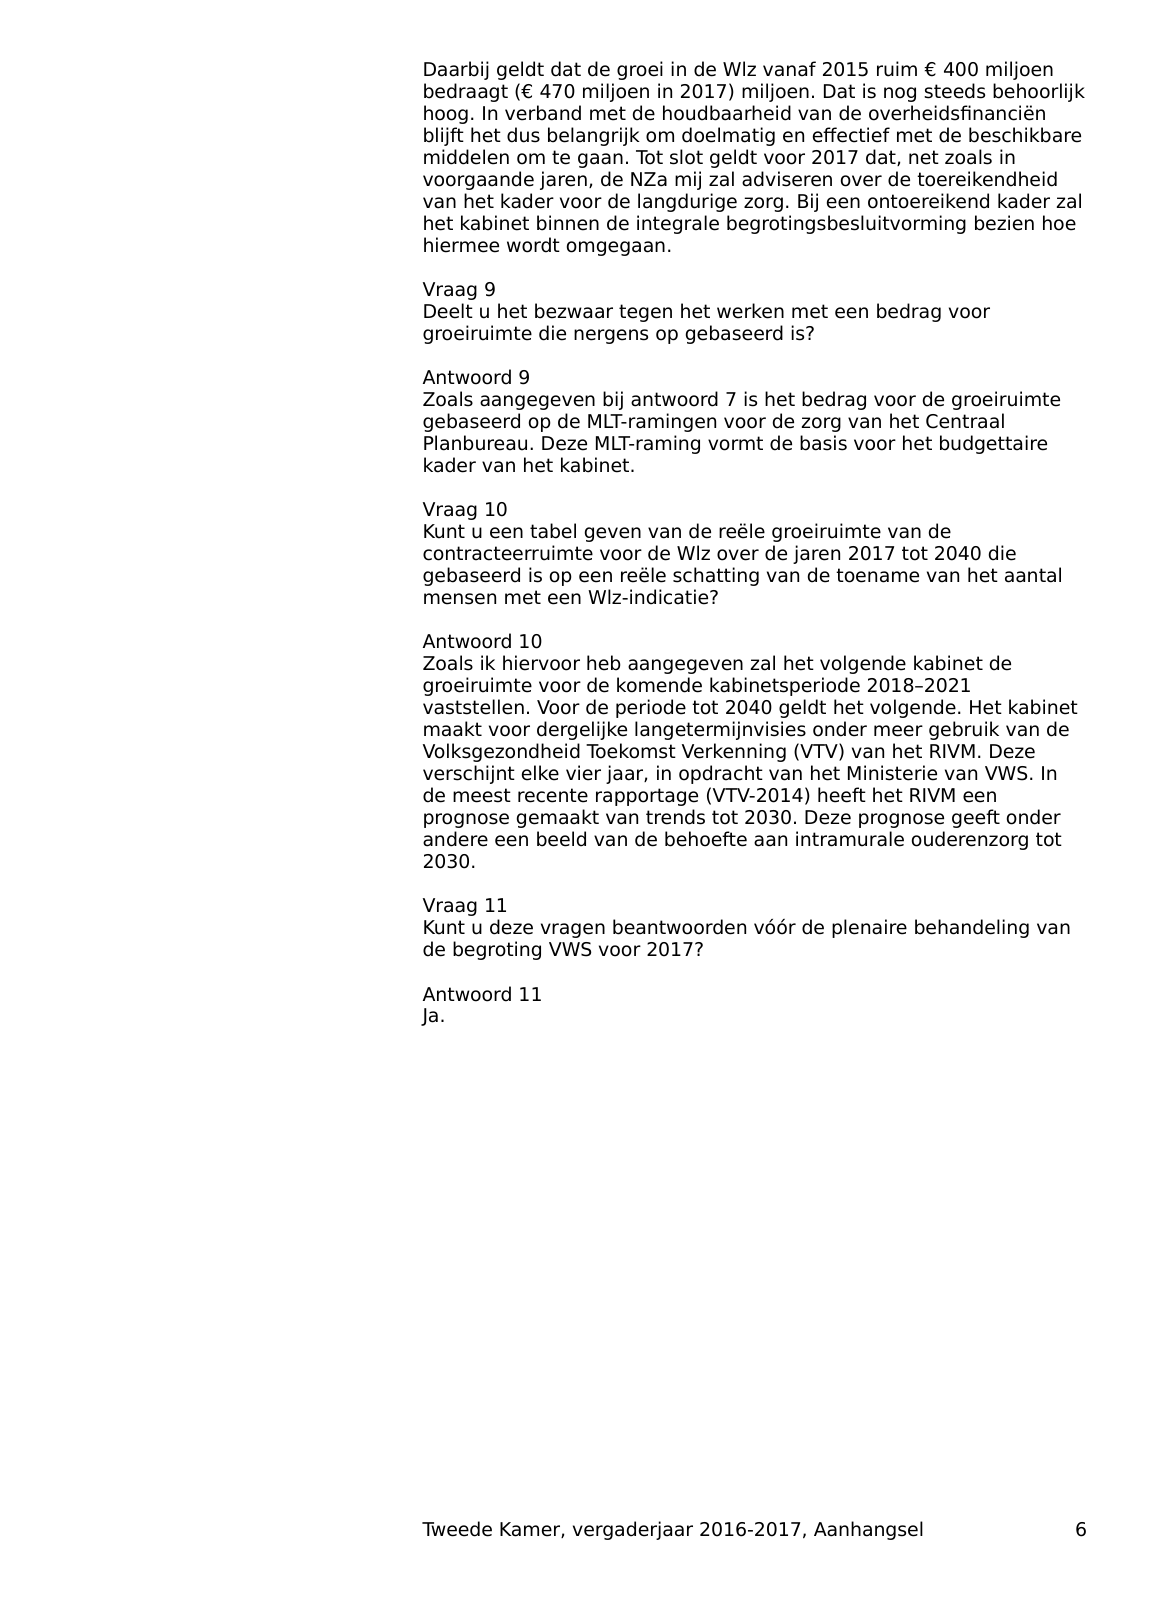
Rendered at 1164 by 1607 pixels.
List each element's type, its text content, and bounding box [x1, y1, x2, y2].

text Kunt u een tabel geven van de reële groeiruimte van de contracteerruimte voor de Wlz over de jaren 2017 tot 2040 die gebaseerd is op een reële schatting van de toename van het aantal mensen met een Wlz-indicatie? [422, 521, 1087, 609]
text Kunt u deze vragen beantwoorden vóór de plenaire behandeling van de begroting VWS voor 2017? [422, 917, 1087, 961]
text Vraag 9 [422, 279, 1087, 301]
text Antwoord 10 [422, 631, 1087, 653]
text Vraag 11 [422, 895, 1087, 917]
text Antwoord 11 [422, 983, 1087, 1005]
text Vraag 10 [422, 499, 1087, 521]
text Deelt u het bezwaar tegen het werken met een bedrag voor groeiruimte die nergens op gebaseerd is? [422, 301, 1087, 345]
text Daarbij geldt dat de groei in de Wlz vanaf 2015 ruim € 400 miljoen bedraagt (€ 470 miljoen in 2017) miljoen. Dat is nog steeds behoorlijk hoog. In verband met de houdbaarheid van de overheidsfinanciën blijft het dus belangrijk om doelmatig en effectief met de beschikbare middelen om te gaan. Tot slot geldt voor 2017 dat, net zoals in voorgaande jaren, de NZa mij zal adviseren over de toereikendheid van het kader voor de langdurige zorg. Bij een ontoereikend kader zal het kabinet binnen de integrale begrotingsbesluitvorming bezien hoe hiermee wordt omgegaan. [422, 59, 1087, 257]
text Zoals ik hiervoor heb aangegeven zal het volgende kabinet de groeiruimte voor de komende kabinetsperiode 2018–2021 vaststellen. Voor de periode tot 2040 geldt het volgende. Het kabinet maakt voor dergelijke langetermijnvisies onder meer gebruik van de Volksgezondheid Toekomst Verkenning (VTV) van het RIVM. Deze verschijnt elke vier jaar, in opdracht van het Ministerie van VWS. In de meest recente rapportage (VTV-2014) heeft het RIVM een prognose gemaakt van trends tot 2030. Deze prognose geeft onder andere een beeld van de behoefte aan intramurale ouderenzorg tot 2030. [422, 653, 1087, 873]
text Zoals aangegeven bij antwoord 7 is het bedrag voor de groeiruimte gebaseerd op de MLT-ramingen voor de zorg van het Centraal Planbureau. Deze MLT-raming vormt de basis voor het budgettaire kader van het kabinet. [422, 389, 1087, 477]
text Antwoord 9 [422, 367, 1087, 389]
text Ja. [422, 1005, 1087, 1027]
